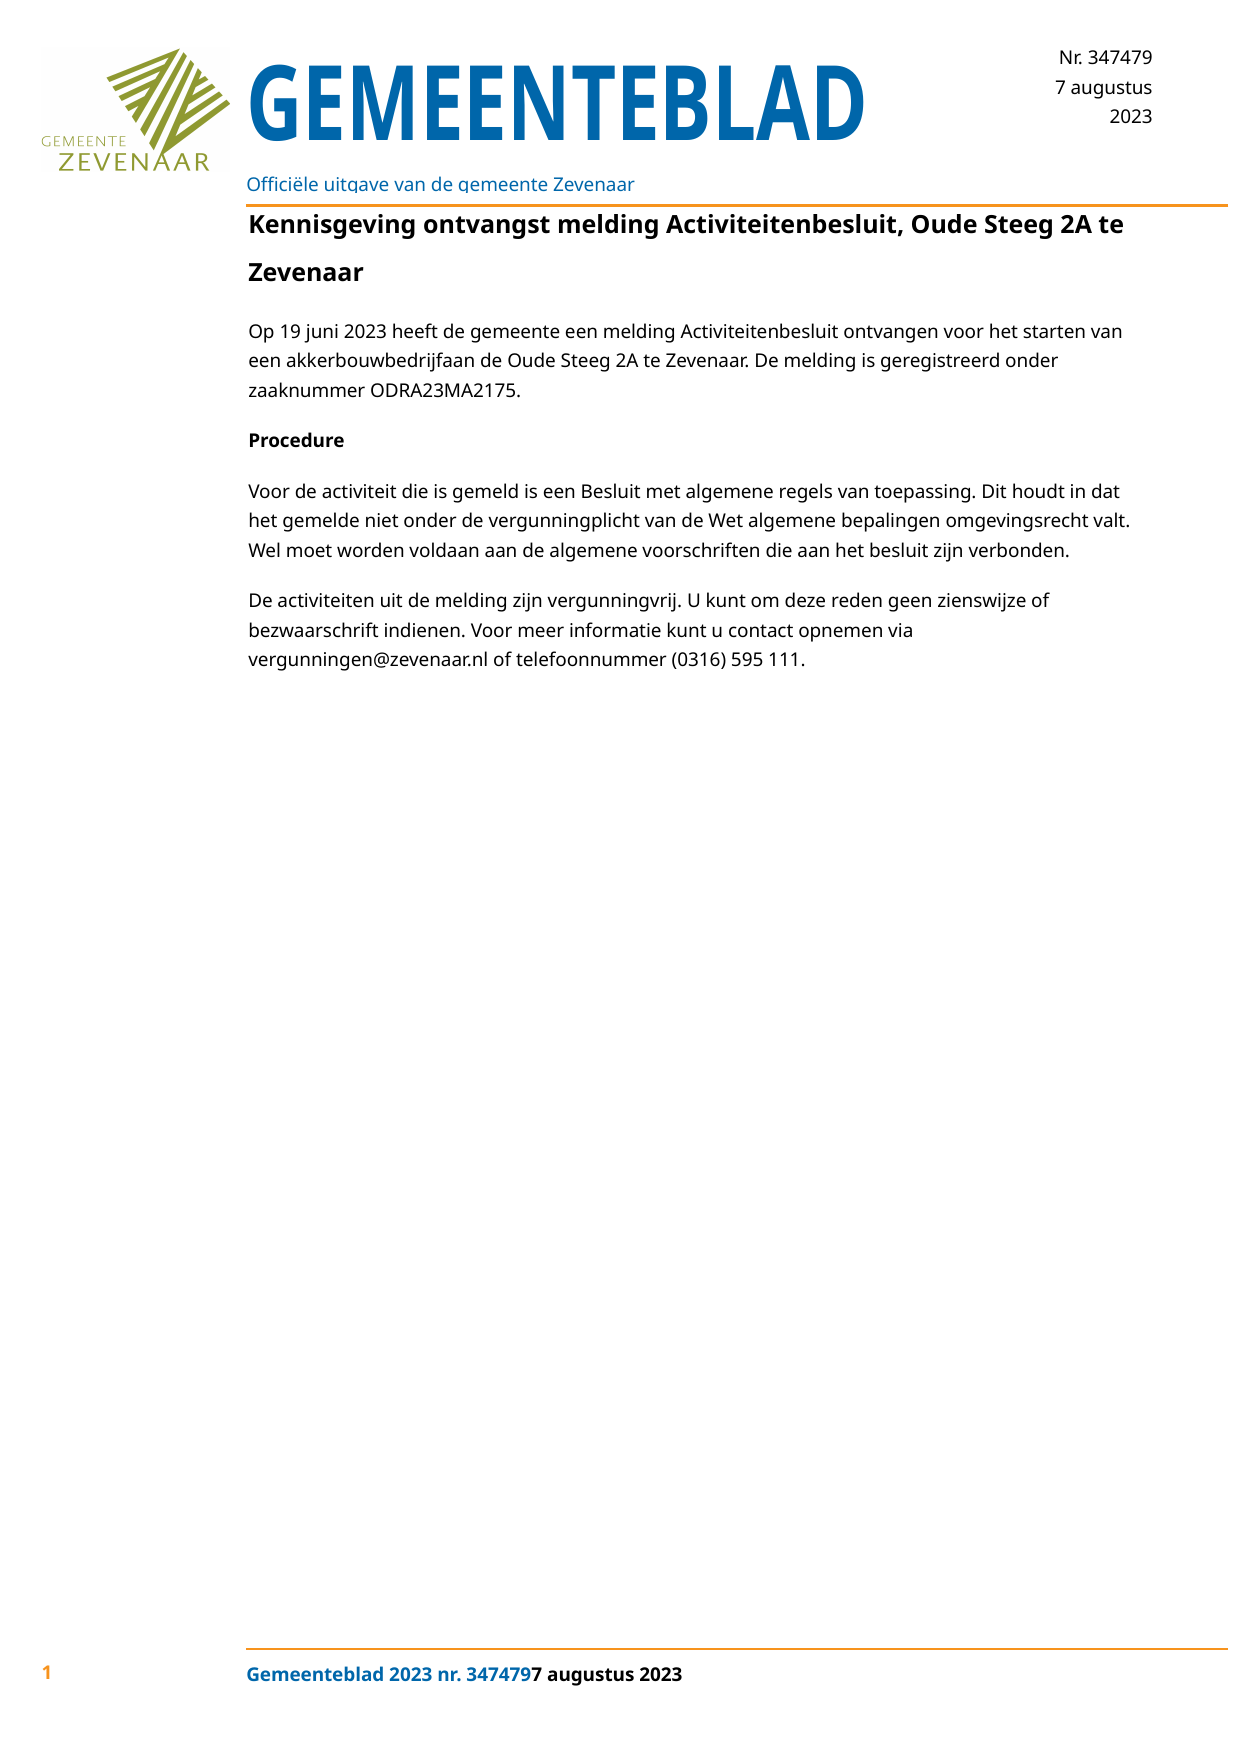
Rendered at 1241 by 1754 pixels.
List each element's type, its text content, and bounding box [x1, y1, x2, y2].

picture [41, 47, 231, 172]
text Kennisgeving ontvangst melding Activiteitenbesluit, Oude Steeg 2A te Zevenaar [248, 207, 1152, 288]
text Op 19 juni 2023 heeft de gemeente een melding Activiteitenbesluit ontvangen voor het starten van een akkerbouwbedrijfaan de Oude Steeg 2A te Zevenaar. De melding is geregistreerd onder zaaknummer ODRA23MA2175. [248, 318, 1152, 403]
text Voor de activiteit die is gemeld is een Besluit met algemene regels van toepassing. Dit houdt in dat het gemelde niet onder de vergunningplicht van de Wet algemene bepalingen omgevingsrecht valt. Wel moet worden voldaan aan de algemene voorschriften die aan het besluit zijn verbonden. [248, 478, 1152, 563]
text De activiteiten uit de melding zijn vergunningvrij. U kunt om deze reden geen zienswijze of bezwaarschrift indienen. Voor meer informatie kunt u contact opnemen via vergunningen@zevenaar.nl of telefoonnummer (0316) 595 111. [248, 587, 1152, 672]
text Procedure [248, 427, 1152, 453]
